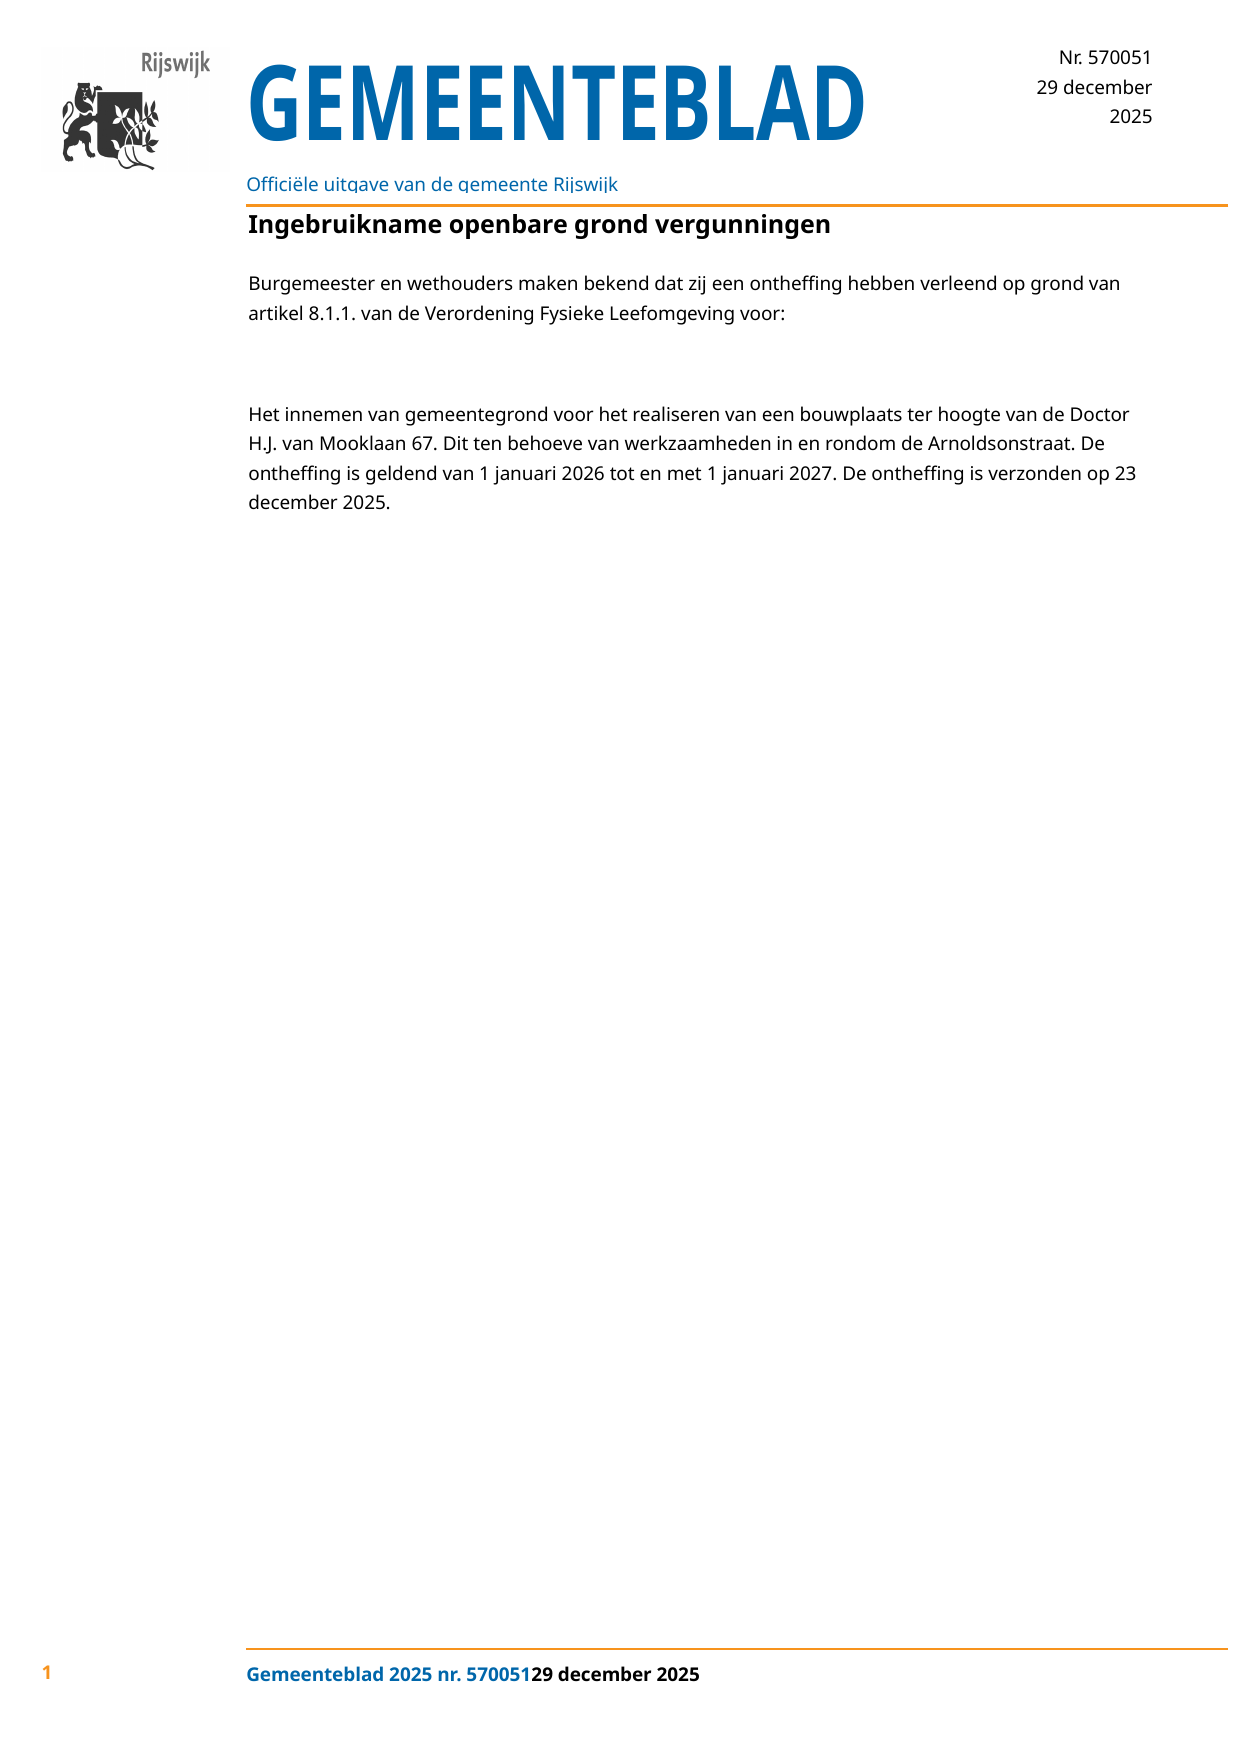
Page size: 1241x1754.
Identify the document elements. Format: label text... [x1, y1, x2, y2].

text Ingebruikname openbare grond vergunningen [248, 207, 1152, 241]
text Het innemen van gemeentegrond voor het realiseren van een bouwplaats ter hoogte van de Doctor H.J. van Mooklaan 67. Dit ten behoeve van werkzaamheden in en rondom de Arnoldsonstraat. De ontheffing is geldend van 1 januari 2026 tot en met 1 januari 2027. De ontheffing is verzonden op 23 december 2025. [248, 401, 1152, 515]
picture [41, 47, 231, 172]
text Burgemeester en wethouders maken bekend dat zij een ontheffing hebben verleend op grond van artikel 8.1.1. van de Verordening Fysieke Leefomgeving voor: [248, 270, 1152, 326]
